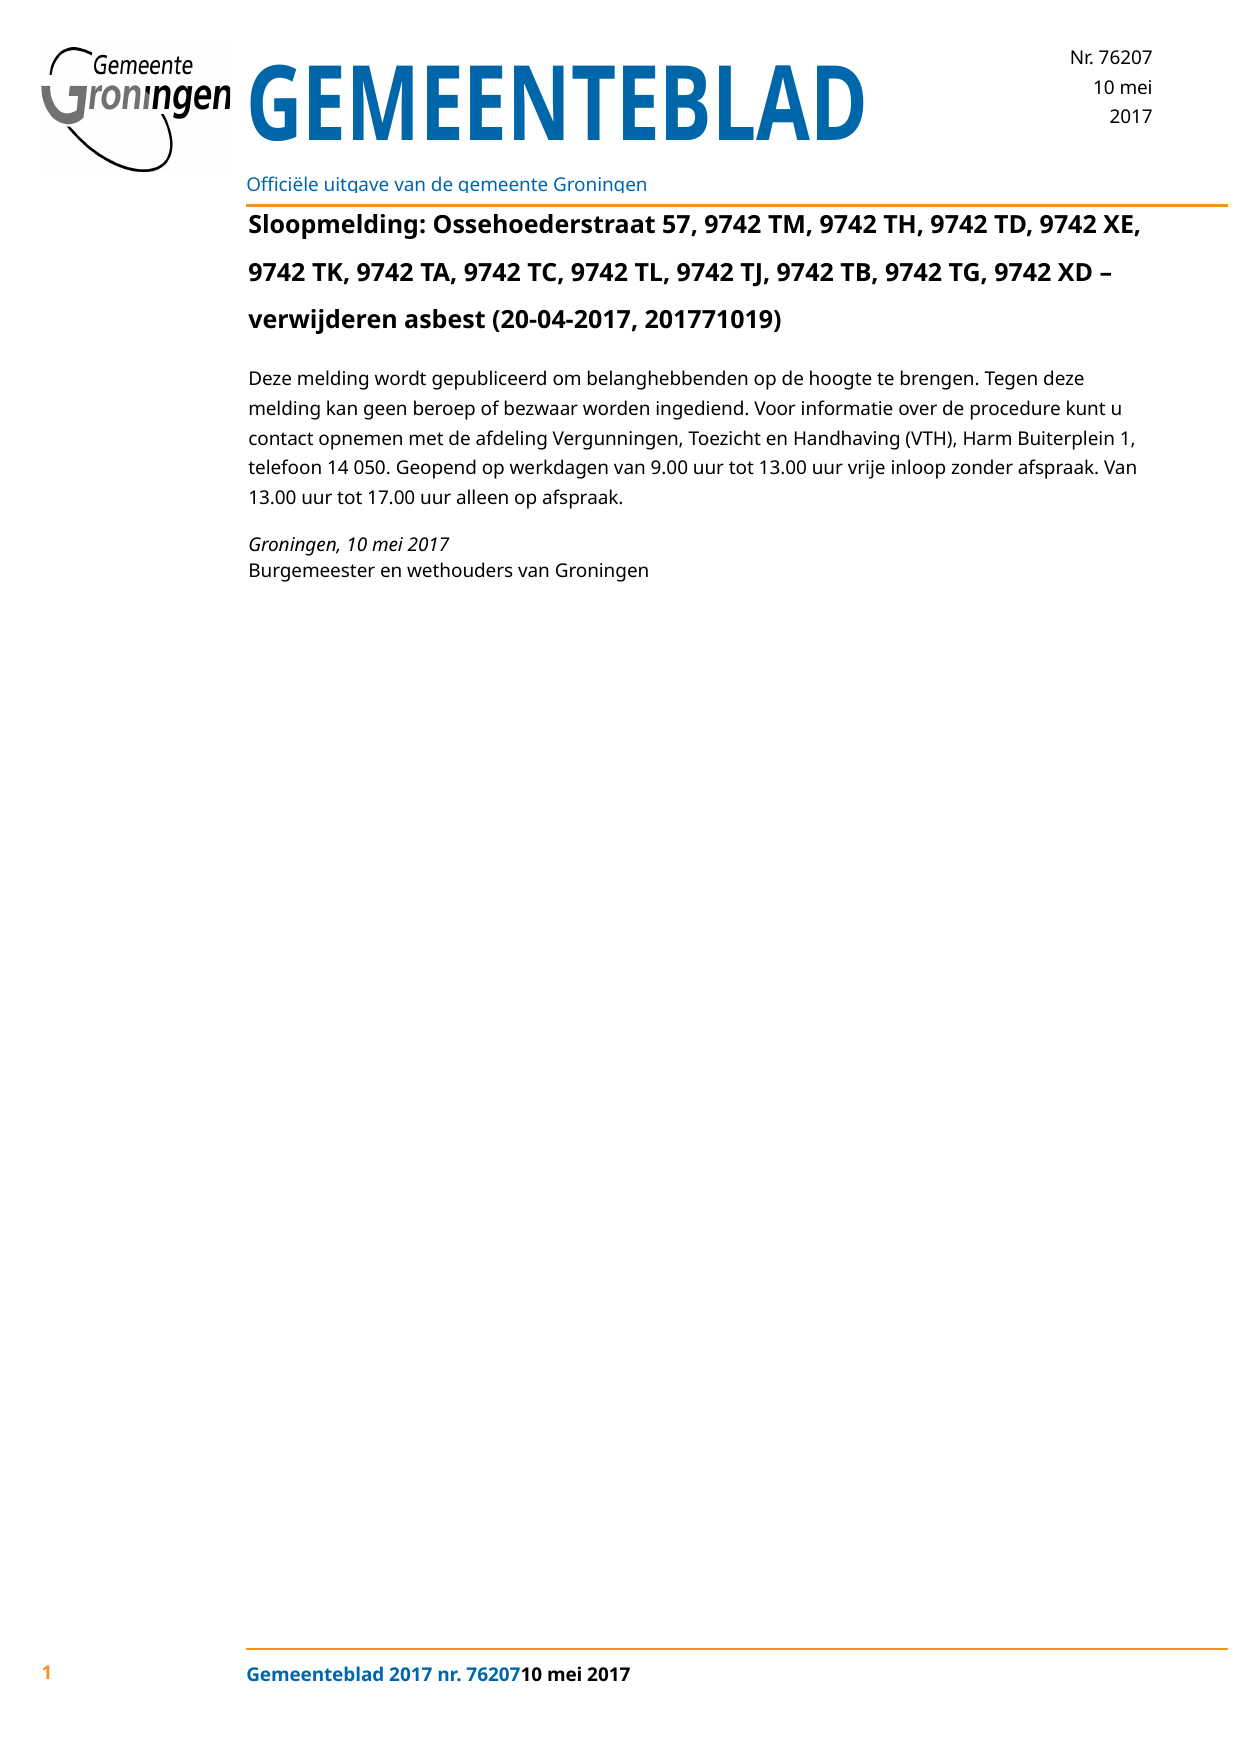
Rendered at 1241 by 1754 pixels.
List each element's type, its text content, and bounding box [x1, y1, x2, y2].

text Deze melding wordt gepubliceerd om belanghebbenden op de hoogte te brengen. Tegen deze melding kan geen beroep of bezwaar worden ingediend. Voor informatie over de procedure kunt u contact opnemen met de afdeling Vergunningen, Toezicht en Handhaving (VTH), Harm Buiterplein 1, telefoon 14 050. Geopend op werkdagen van 9.00 uur tot 13.00 uur vrije inloop zonder afspraak. Van 13.00 uur tot 17.00 uur alleen op afspraak. [248, 366, 1152, 509]
text Sloopmelding: Ossehoederstraat 57, 9742 TM, 9742 TH, 9742 TD, 9742 XE, 9742 TK, 9742 TA, 9742 TC, 9742 TL, 9742 TJ, 9742 TB, 9742 TG, 9742 XD – verwijderen asbest (20-04-2017, 201771019) [248, 207, 1152, 336]
text Groningen, 10 mei 2017 [248, 532, 1152, 557]
text Burgemeester en wethouders van Groningen [248, 557, 1152, 583]
picture [41, 47, 231, 172]
